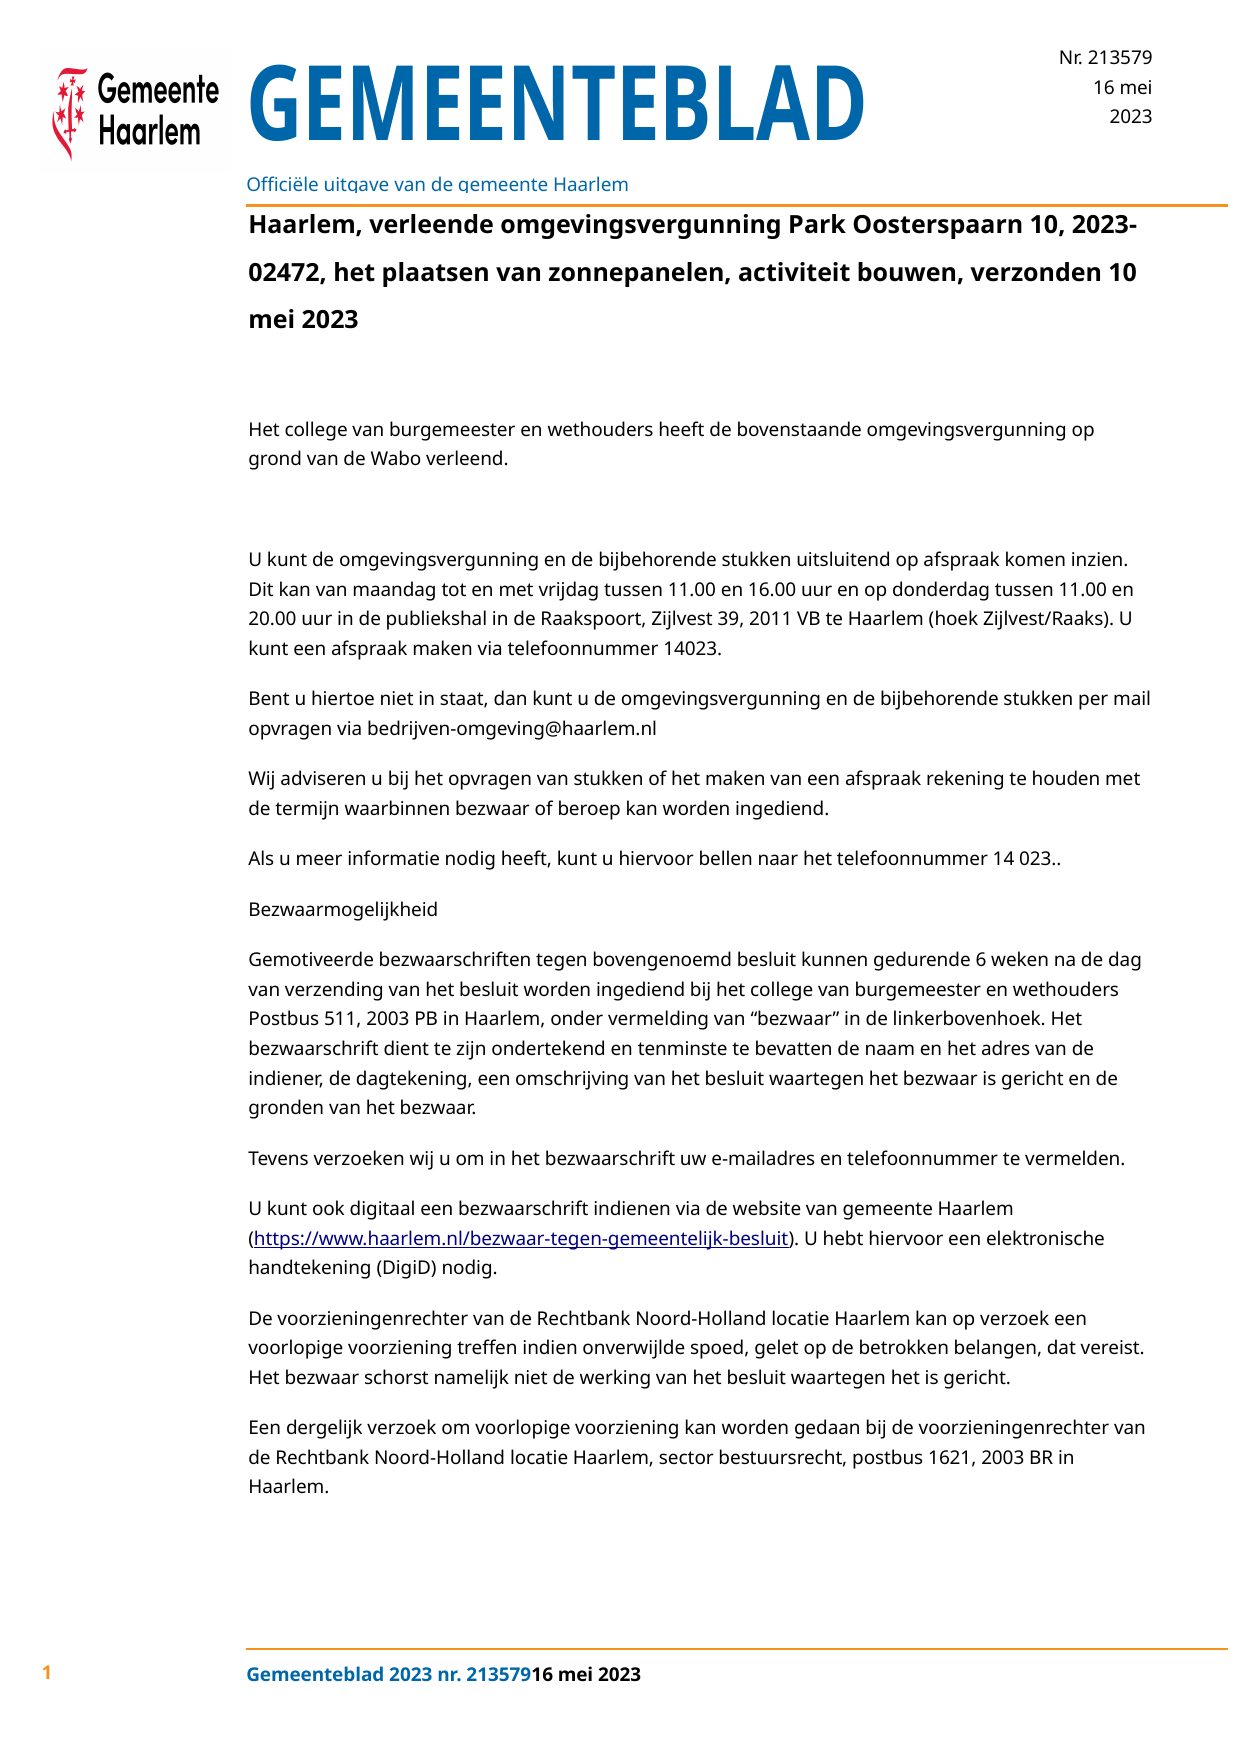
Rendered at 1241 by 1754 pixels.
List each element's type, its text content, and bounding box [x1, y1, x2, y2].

text Als u meer informatie nodig heeft, kunt u hiervoor bellen naar het telefoonnummer 14 023.. [248, 846, 1152, 871]
picture [41, 47, 231, 172]
text Een dergelijk verzoek om voorlopige voorziening kan worden gedaan bij de voorzieningenrechter van de Rechtbank Noord-Holland locatie Haarlem, sector bestuursrecht, postbus 1621, 2003 BR in Haarlem. [248, 1414, 1152, 1499]
text Haarlem, verleende omgevingsvergunning Park Oosterspaarn 10, 2023-02472, het plaatsen van zonnepanelen, activiteit bouwen, verzonden 10 mei 2023 [248, 207, 1152, 336]
text Bezwaarmogelijkheid [248, 896, 1152, 922]
text Tevens verzoeken wij u om in het bezwaarschrift uw e-mailadres en telefoonnummer te vermelden. [248, 1145, 1152, 1170]
text Het college van burgemeester en wethouders heeft de bovenstaande omgevingsvergunning op grond van de Wabo verleend. [248, 416, 1152, 471]
text Bent u hiertoe niet in staat, dan kunt u de omgevingsvergunning en de bijbehorende stukken per mail opvragen via bedrijven-omgeving@haarlem.nl [248, 686, 1152, 741]
text Gemotiveerde bezwaarschriften tegen bovengenoemd besluit kunnen gedurende 6 weken na de dag van verzending van het besluit worden ingediend bij het college van burgemeester en wethouders Postbus 511, 2003 PB in Haarlem, onder vermelding van “bezwaar” in de linkerbovenhoek. Het bezwaarschrift dient te zijn ondertekend en tenminste te bevatten de naam en het adres van de indiener, de dagtekening, een omschrijving van het besluit waartegen het bezwaar is gericht en de gronden van het bezwaar. [248, 946, 1152, 1120]
text U kunt de omgevingsvergunning en de bijbehorende stukken uitsluitend op afspraak komen inzien. Dit kan van maandag tot en met vrijdag tussen 11.00 en 16.00 uur en op donderdag tussen 11.00 en 20.00 uur in de publiekshal in de Raakspoort, Zijlvest 39, 2011 VB te Haarlem (hoek Zijlvest/Raaks). U kunt een afspraak maken via telefoonnummer 14023. [248, 546, 1152, 661]
text De voorzieningenrechter van de Rechtbank Noord-Holland locatie Haarlem kan op verzoek een voorlopige voorziening treffen indien onverwijlde spoed, gelet op de betrokken belangen, dat vereist. Het bezwaar schorst namelijk niet de werking van het besluit waartegen het is gericht. [248, 1305, 1152, 1389]
text Wij adviseren u bij het opvragen van stukken of het maken van een afspraak rekening te houden met de termijn waarbinnen bezwaar of beroep kan worden ingediend. [248, 766, 1152, 821]
text U kunt ook digitaal een bezwaarschrift indienen via de website van gemeente Haarlem (https://www.haarlem.nl/bezwaar-tegen-gemeentelijk-besluit). U hebt hiervoor een elektronische handtekening (DigiD) nodig. [248, 1195, 1152, 1280]
